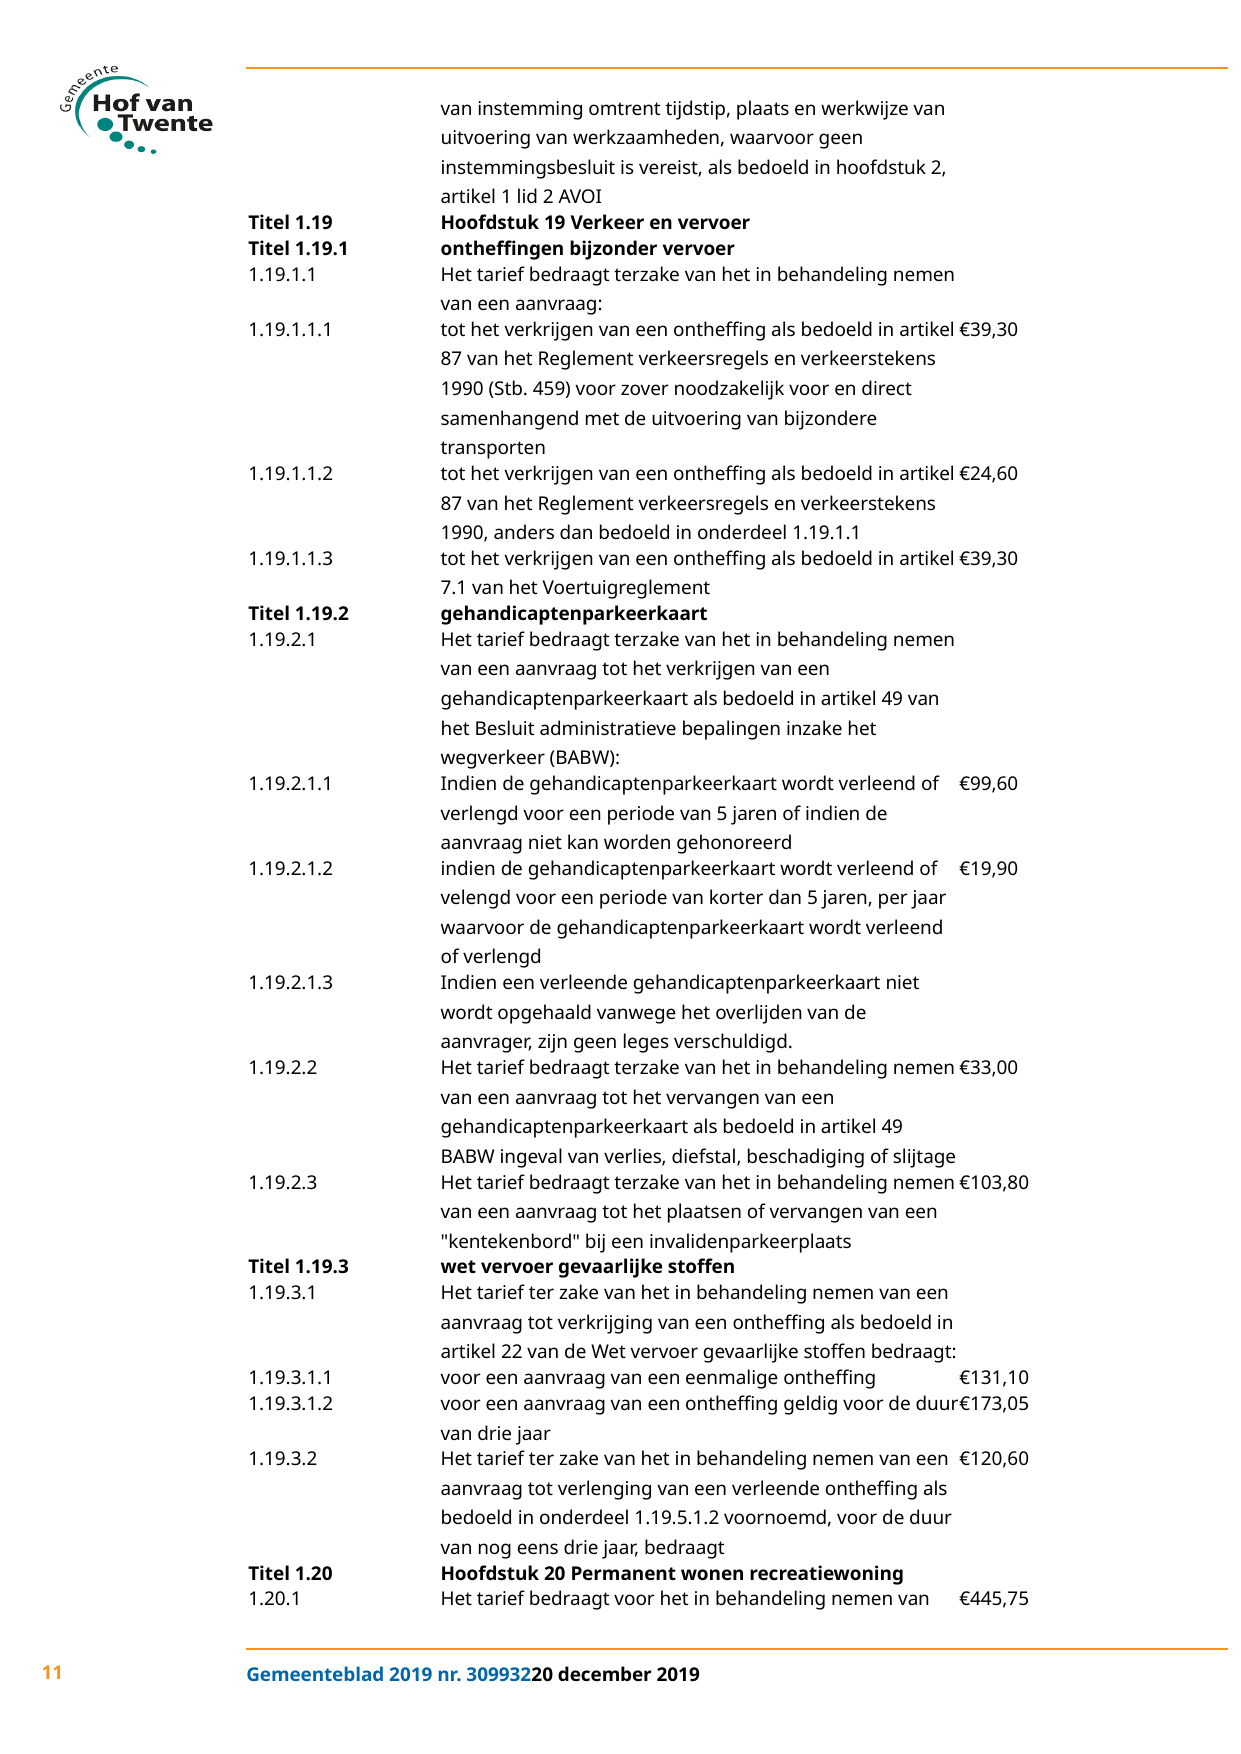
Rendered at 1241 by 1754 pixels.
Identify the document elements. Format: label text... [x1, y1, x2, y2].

table_cell €120,60 [959, 1445, 1152, 1560]
table_cell Het tarief bedraagt terzake van het in behandeling nemen van een aanvraag tot het vervangen van een gehandicaptenparkeerkaart als bedoeld in artikel 49 BABW ingeval van verlies, diefstal, beschadiging of slijtage [440, 1054, 959, 1169]
table_cell 1.19.2.3 [248, 1169, 440, 1254]
table_cell €39,30 [959, 545, 1152, 600]
table_cell Het tarief ter zake van het in behandeling nemen van een aanvraag tot verlenging van een verleende ontheffing als bedoeld in onderdeel 1.19.5.1.2 voornoemd, voor de duur van nog eens drie jaar, bedraagt [440, 1445, 959, 1560]
table_cell indien de gehandicaptenparkeerkaart wordt verleend of velengd voor een periode van korter dan 5 jaren, per jaar waarvoor de gehandicaptenparkeerkaart wordt verleend of verlengd [440, 855, 959, 969]
table_cell [959, 600, 1152, 626]
table_cell 1.19.2.1.1 [248, 770, 440, 855]
table_cell 1.19.2.1.2 [248, 855, 440, 969]
table_cell €99,60 [959, 770, 1152, 855]
table_cell €24,60 [959, 460, 1152, 545]
table_cell Het tarief bedraagt terzake van het in behandeling nemen van een aanvraag: [440, 261, 959, 316]
table_cell tot het verkrijgen van een ontheffing als bedoeld in artikel 87 van het Reglement verkeersregels en verkeerstekens 1990, anders dan bedoeld in onderdeel 1.19.1.1 [440, 460, 959, 545]
table_cell 1.19.3.1.1 [248, 1364, 440, 1390]
table_cell 1.19.1.1 [248, 261, 440, 316]
table_cell €103,80 [959, 1169, 1152, 1254]
table_cell 1.19.2.2 [248, 1054, 440, 1169]
table_cell Hoofdstuk 20 Permanent wonen recreatiewoning [440, 1560, 959, 1586]
table_cell Het tarief bedraagt voor het in behandeling nemen van [440, 1586, 959, 1611]
table_cell 1.19.3.1.2 [248, 1390, 440, 1445]
table_cell tot het verkrijgen van een ontheffing als bedoeld in artikel 87 van het Reglement verkeersregels en verkeerstekens 1990 (Stb. 459) voor zover noodzakelijk voor en direct samenhangend met de uitvoering van bijzondere transporten [440, 316, 959, 460]
table_cell voor een aanvraag van een eenmalige ontheffing [440, 1364, 959, 1390]
picture [41, 47, 231, 172]
table_cell €131,10 [959, 1364, 1152, 1390]
table_cell [959, 626, 1152, 770]
table_cell 1.19.2.1.3 [248, 970, 440, 1054]
table_cell [248, 95, 440, 209]
table_cell 1.19.1.1.3 [248, 545, 440, 600]
table_cell [959, 261, 1152, 316]
table_cell €445,75 [959, 1586, 1152, 1611]
table_cell Het tarief bedraagt terzake van het in behandeling nemen van een aanvraag tot het plaatsen of vervangen van een "kentekenbord" bij een invalidenparkeerplaats [440, 1169, 959, 1254]
table_cell voor een aanvraag van een ontheffing geldig voor de duur van drie jaar [440, 1390, 959, 1445]
table_cell Titel 1.20 [248, 1560, 440, 1586]
table_cell [959, 235, 1152, 261]
table_cell €39,30 [959, 316, 1152, 460]
table_cell Het tarief ter zake van het in behandeling nemen van een aanvraag tot verkrijging van een ontheffing als bedoeld in artikel 22 van de Wet vervoer gevaarlijke stoffen bedraagt: [440, 1280, 959, 1364]
table_cell Titel 1.19 [248, 209, 440, 235]
table_cell Indien een verleende gehandicaptenparkeerkaart niet wordt opgehaald vanwege het overlijden van de aanvrager, zijn geen leges verschuldigd. [440, 970, 959, 1054]
table_cell gehandicaptenparkeerkaart [440, 600, 959, 626]
table_cell 1.19.1.1.1 [248, 316, 440, 460]
table_cell [959, 970, 1152, 1054]
table_cell Het tarief bedraagt terzake van het in behandeling nemen van een aanvraag tot het verkrijgen van een gehandicaptenparkeerkaart als bedoeld in artikel 49 van het Besluit administratieve bepalingen inzake het wegverkeer (BABW): [440, 626, 959, 770]
table_cell 1.19.2.1 [248, 626, 440, 770]
table_cell [959, 95, 1152, 209]
table_cell Hoofdstuk 19 Verkeer en vervoer [440, 209, 959, 235]
table_cell €33,00 [959, 1054, 1152, 1169]
table_cell [959, 1254, 1152, 1279]
table_cell Titel 1.19.2 [248, 600, 440, 626]
table_cell Titel 1.19.3 [248, 1254, 440, 1279]
table_cell 1.20.1 [248, 1586, 440, 1611]
table_cell Titel 1.19.1 [248, 235, 440, 261]
table_cell [959, 1280, 1152, 1364]
table_cell Indien de gehandicaptenparkeerkaart wordt verleend of verlengd voor een periode van 5 jaren of indien de aanvraag niet kan worden gehonoreerd [440, 770, 959, 855]
table_cell tot het verkrijgen van een ontheffing als bedoeld in artikel 7.1 van het Voertuigreglement [440, 545, 959, 600]
table_cell 1.19.3.2 [248, 1445, 440, 1560]
table_cell van instemming omtrent tijdstip, plaats en werkwijze van uitvoering van werkzaamheden, waarvoor geen instemmingsbesluit is vereist, als bedoeld in hoofdstuk 2, artikel 1 lid 2 AVOI [440, 95, 959, 209]
table_cell ontheffingen bijzonder vervoer [440, 235, 959, 261]
table_cell €173,05 [959, 1390, 1152, 1445]
table_cell [959, 209, 1152, 235]
table_cell wet vervoer gevaarlijke stoffen [440, 1254, 959, 1279]
table_cell [959, 1560, 1152, 1586]
table_cell 1.19.3.1 [248, 1280, 440, 1364]
table_cell €19,90 [959, 855, 1152, 969]
table_cell 1.19.1.1.2 [248, 460, 440, 545]
